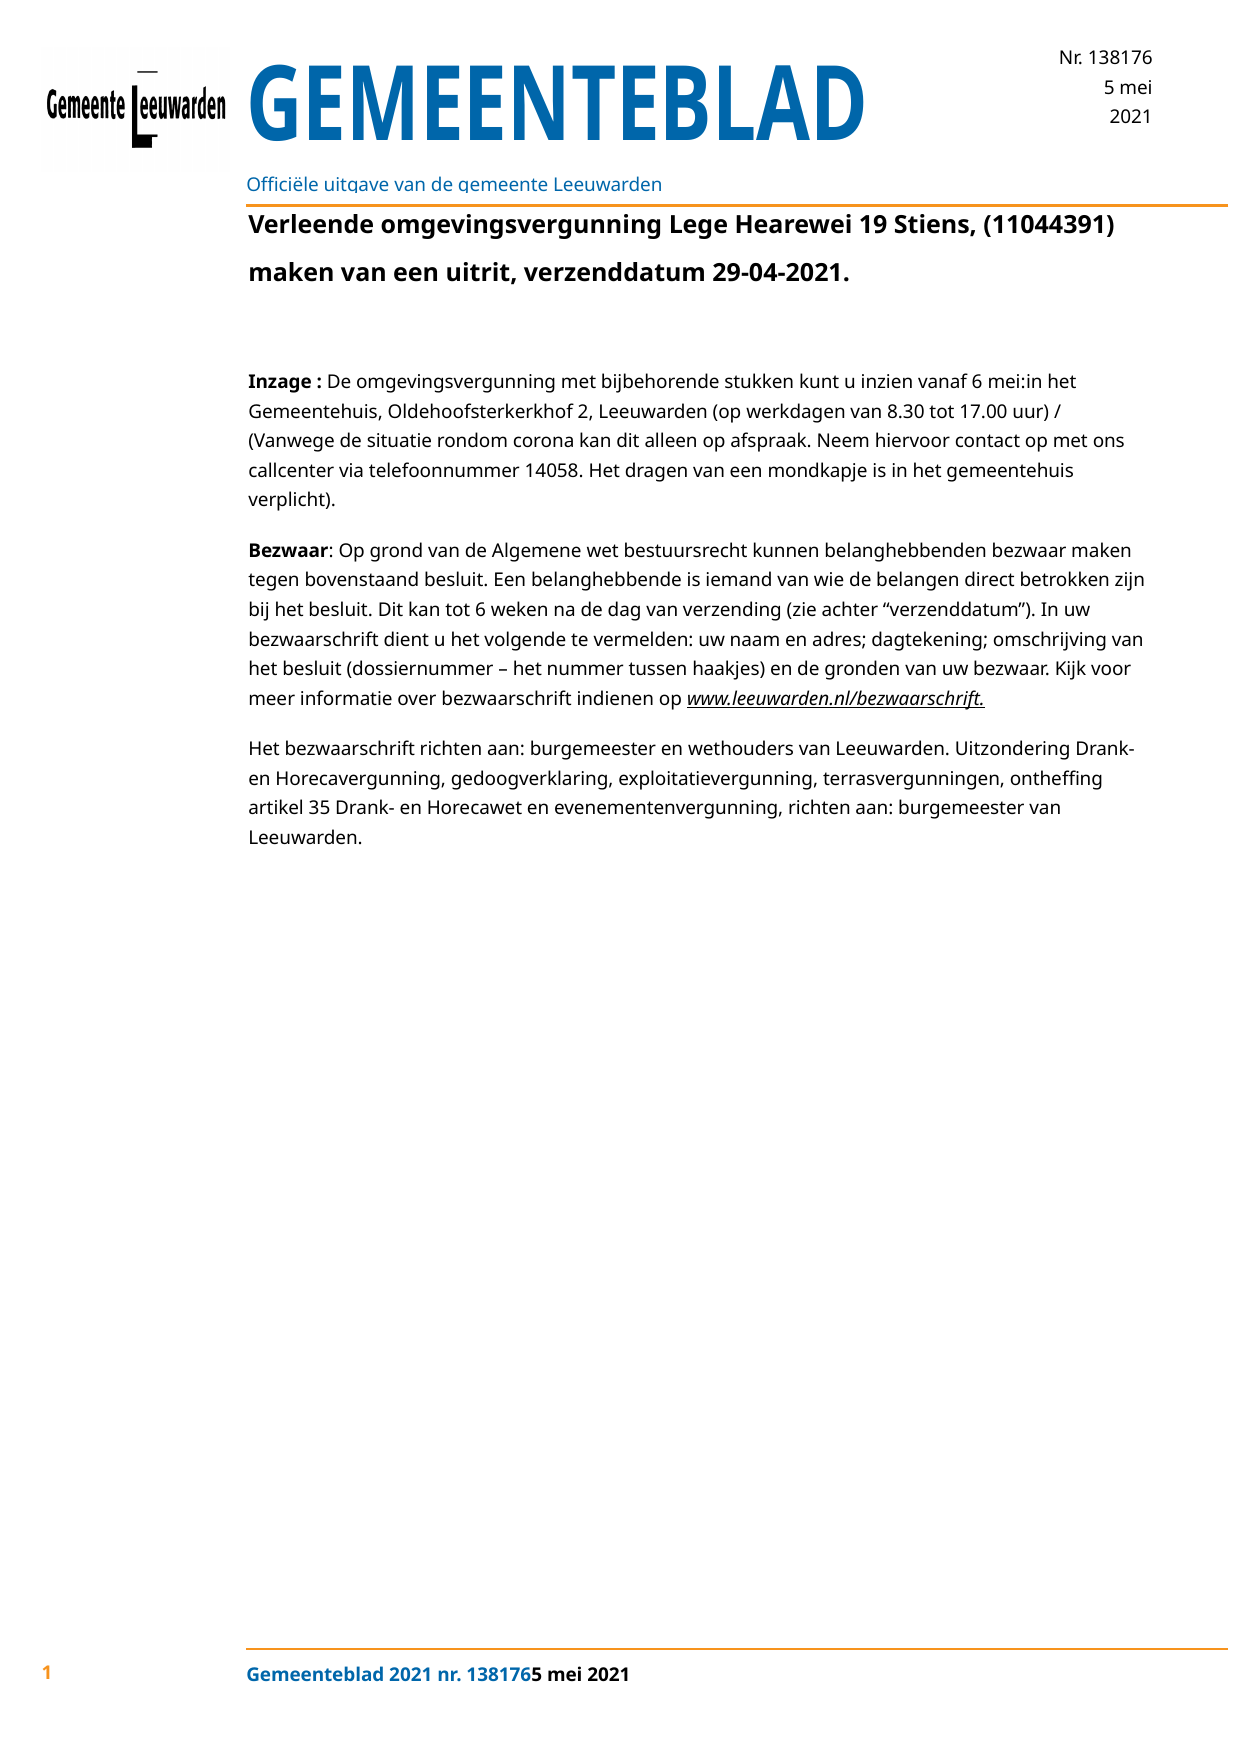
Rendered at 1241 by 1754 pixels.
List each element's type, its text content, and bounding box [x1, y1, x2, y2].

text Bezwaar: Op grond van de Algemene wet bestuursrecht kunnen belanghebbenden bezwaar maken tegen bovenstaand besluit. Een belanghebbende is iemand van wie de belangen direct betrokken zijn bij het besluit. Dit kan tot 6 weken na de dag van verzending (zie achter “verzenddatum”). In uw bezwaarschrift dient u het volgende te vermelden: uw naam en adres; dagtekening; omschrijving van het besluit (dossiernummer – het nummer tussen haakjes) en de gronden van uw bezwaar. Kijk voor meer informatie over bezwaarschrift indienen op www.leeuwarden.nl/bezwaarschrift. [248, 537, 1152, 711]
text Inzage : De omgevingsvergunning met bijbehorende stukken kunt u inzien vanaf 6 mei:in het Gemeentehuis, Oldehoofsterkerkhof 2, Leeuwarden (op werkdagen van 8.30 tot 17.00 uur) / (Vanwege de situatie rondom corona kan dit alleen op afspraak. Neem hiervoor contact op met ons callcenter via telefoonnummer 14058. Het dragen van een mondkapje is in het gemeentehuis verplicht). [248, 368, 1152, 512]
text Verleende omgevingsvergunning Lege Hearewei 19 Stiens, (11044391) maken van een uitrit, verzenddatum 29-04-2021. [248, 207, 1152, 288]
text Het bezwaarschrift richten aan: burgemeester en wethouders van Leeuwarden. Uitzondering Drank- en Horecavergunning, gedoogverklaring, exploitatievergunning, terrasvergunningen, ontheffing artikel 35 Drank- en Horecawet en evenementenvergunning, richten aan: burgemeester van Leeuwarden. [248, 735, 1152, 850]
picture [41, 47, 231, 172]
